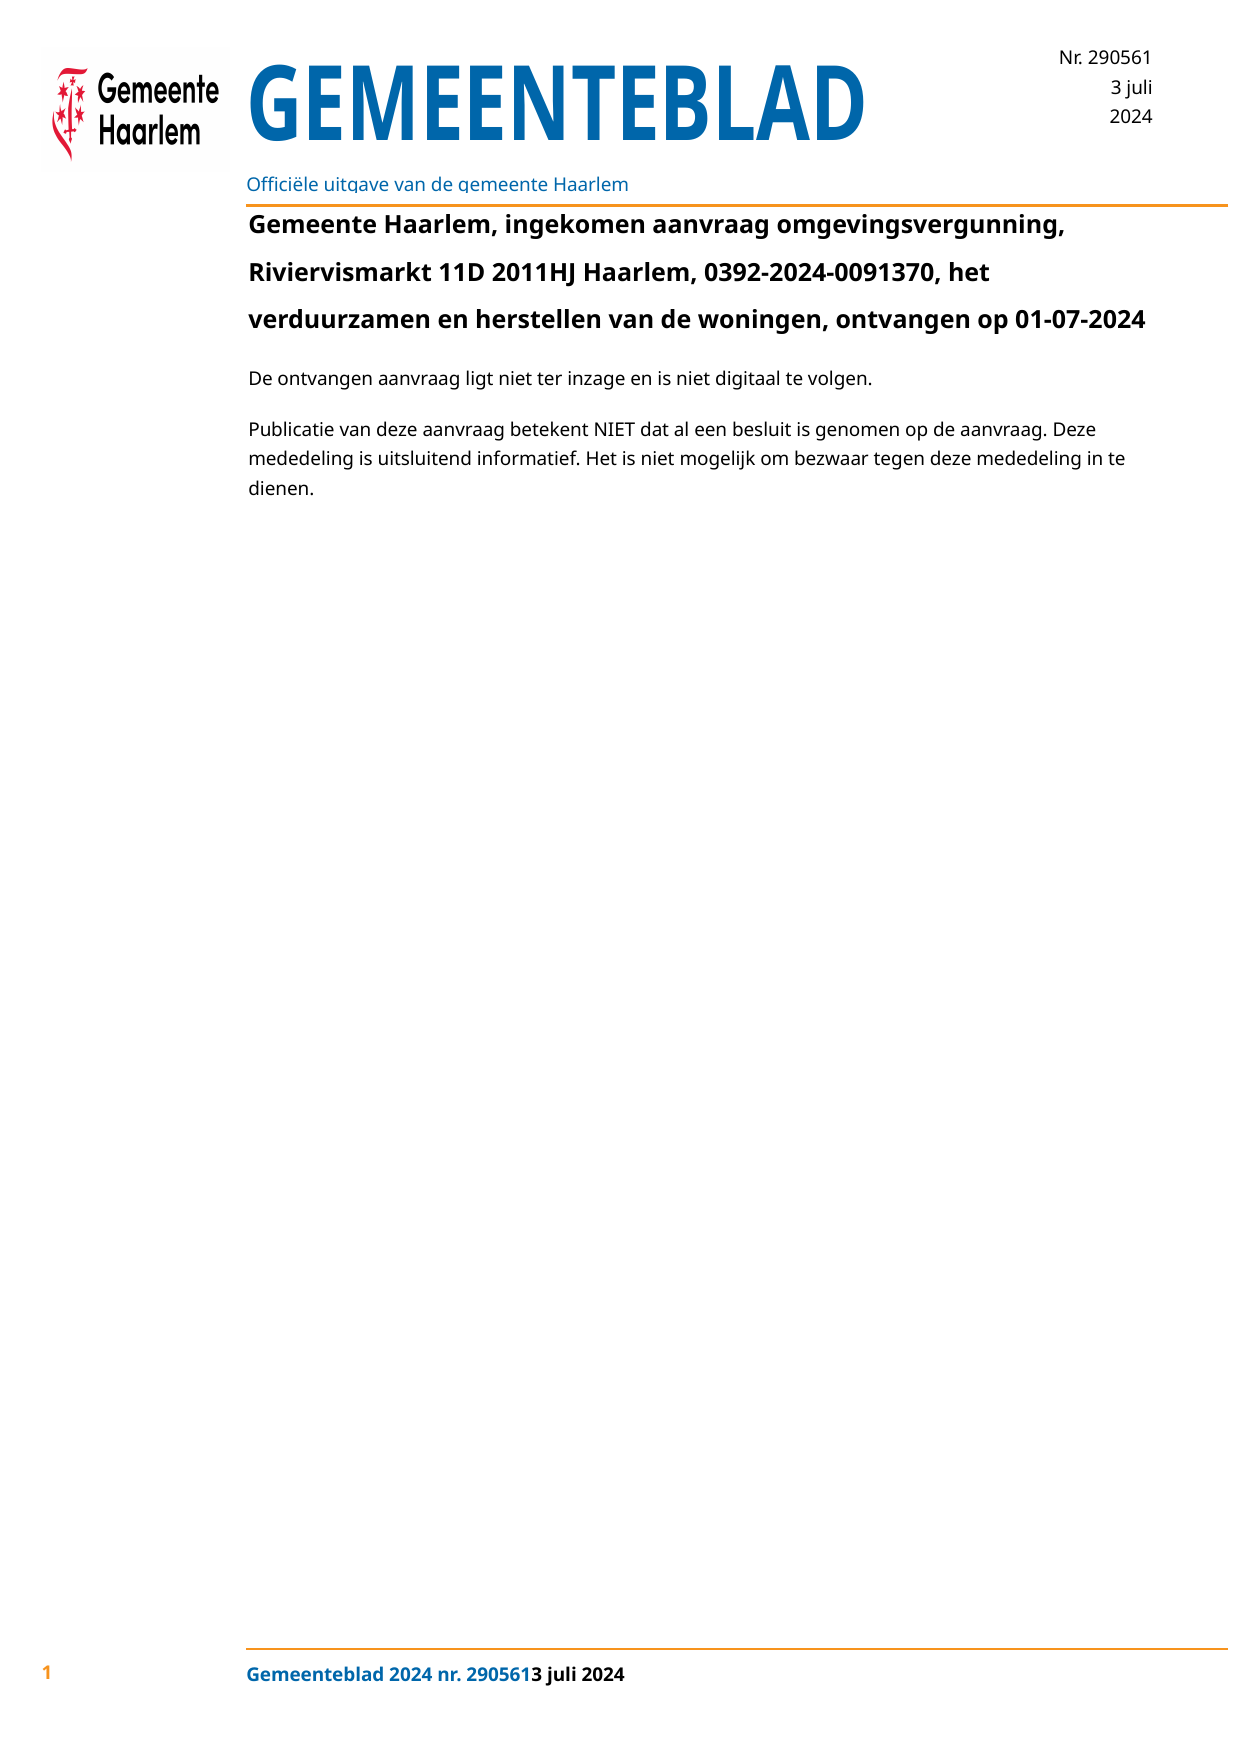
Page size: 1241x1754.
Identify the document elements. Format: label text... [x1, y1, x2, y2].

text Gemeente Haarlem, ingekomen aanvraag omgevingsvergunning, Riviervismarkt 11D 2011HJ Haarlem, 0392-2024-0091370, het verduurzamen en herstellen van de woningen, ontvangen op 01-07-2024 [248, 207, 1152, 336]
text De ontvangen aanvraag ligt niet ter inzage en is niet digitaal te volgen. [248, 366, 1152, 391]
picture [41, 47, 231, 172]
text Publicatie van deze aanvraag betekent NIET dat al een besluit is genomen op de aanvraag. Deze mededeling is uitsluitend informatief. Het is niet mogelijk om bezwaar tegen deze mededeling in te dienen. [248, 416, 1152, 501]
